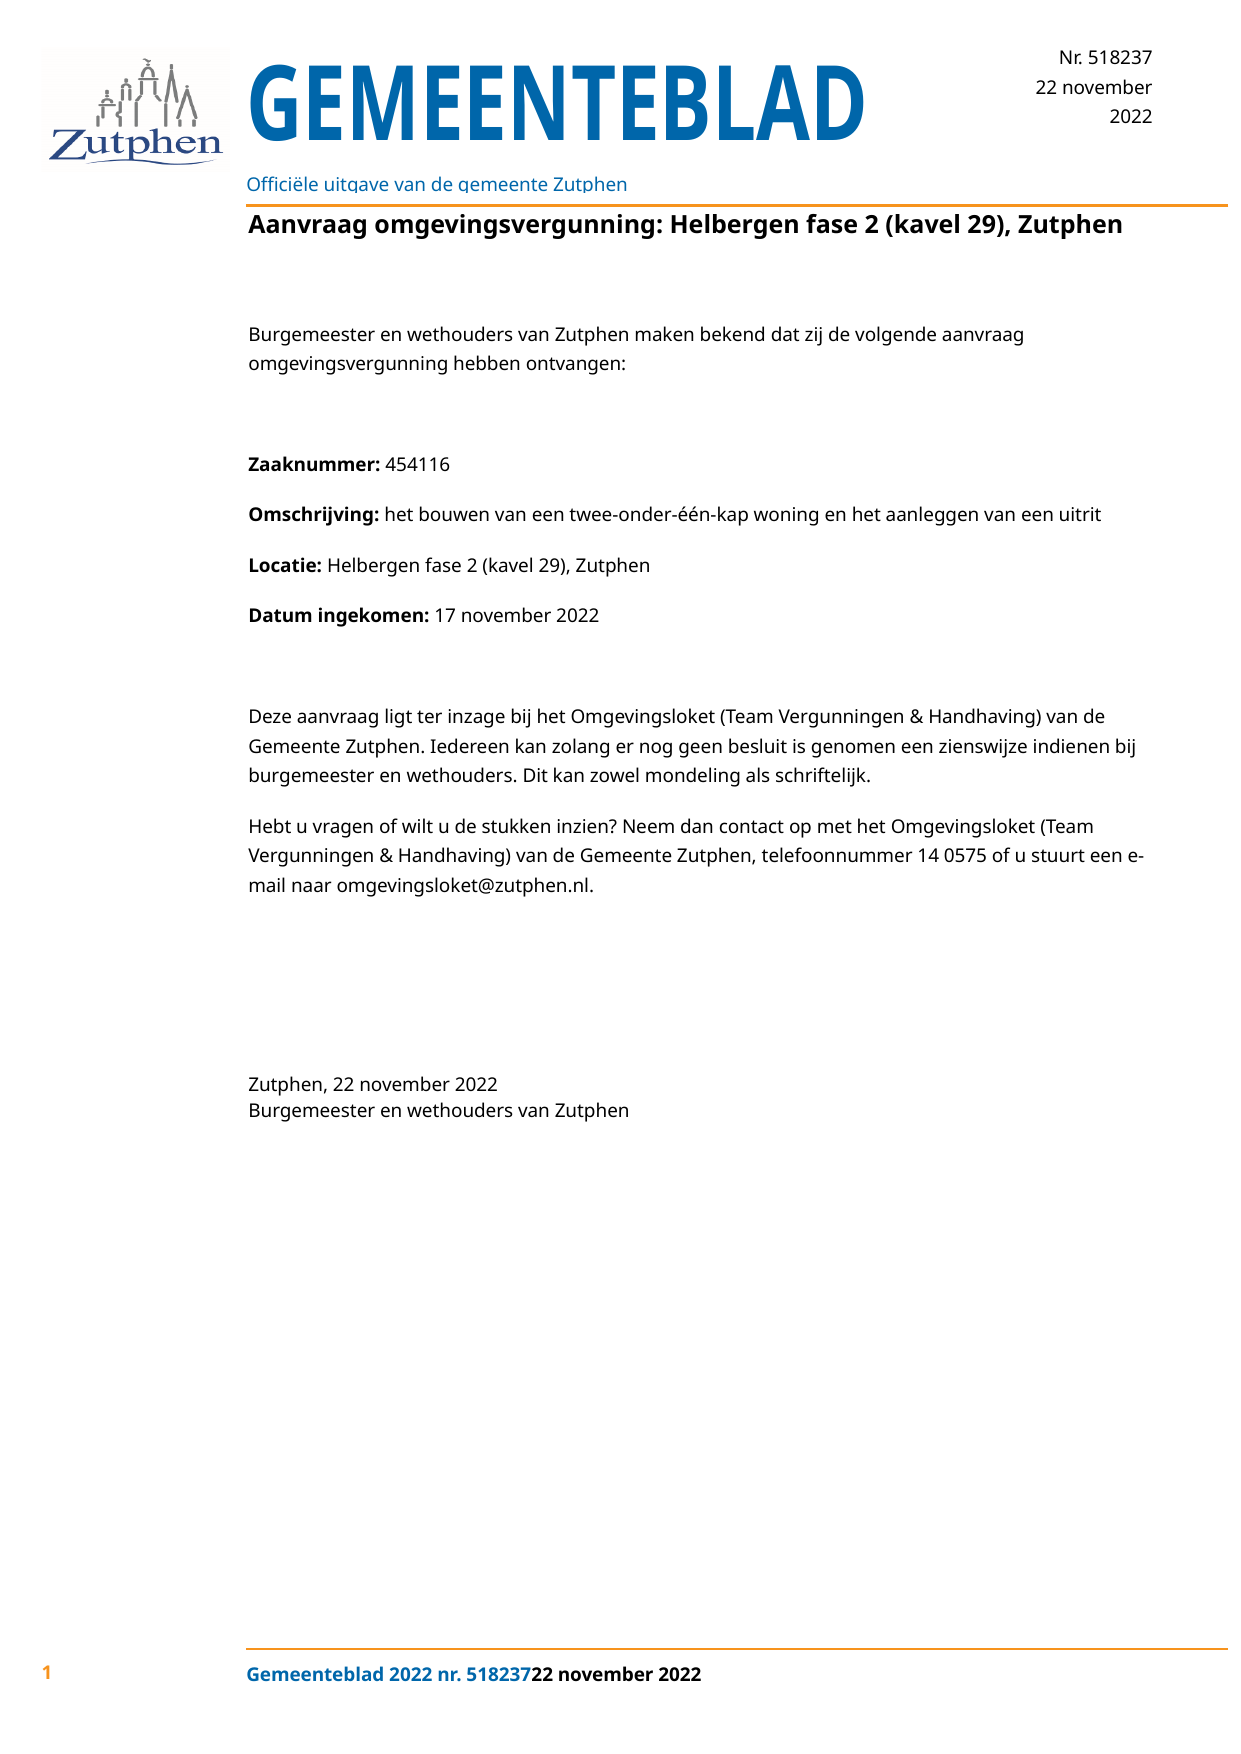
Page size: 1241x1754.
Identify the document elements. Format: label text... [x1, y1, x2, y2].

text Burgemeester en wethouders van Zutphen maken bekend dat zij de volgende aanvraag omgevingsvergunning hebben ontvangen: [248, 321, 1152, 376]
picture [41, 47, 231, 172]
text Zaaknummer: 454116 [248, 451, 1152, 477]
text Zutphen, 22 november 2022 [248, 1071, 1152, 1097]
text Hebt u vragen of wilt u de stukken inzien? Neem dan contact op met het Omgevingsloket (Team Vergunningen & Handhaving) van de Gemeente Zutphen, telefoonnummer 14 0575 of u stuurt een e-mail naar omgevingsloket@zutphen.nl. [248, 813, 1152, 898]
text Locatie: Helbergen fase 2 (kavel 29), Zutphen [248, 552, 1152, 578]
text Burgemeester en wethouders van Zutphen [248, 1097, 1152, 1122]
text Datum ingekomen: 17 november 2022 [248, 602, 1152, 628]
text Aanvraag omgevingsvergunning: Helbergen fase 2 (kavel 29), Zutphen [248, 207, 1152, 241]
text Deze aanvraag ligt ter inzage bij het Omgevingsloket (Team Vergunningen & Handhaving) van de Gemeente Zutphen. Iedereen kan zolang er nog geen besluit is genomen een zienswijze indienen bij burgemeester en wethouders. Dit kan zowel mondeling als schriftelijk. [248, 703, 1152, 788]
text Omschrijving: het bouwen van een twee-onder-één-kap woning en het aanleggen van een uitrit [248, 502, 1152, 527]
